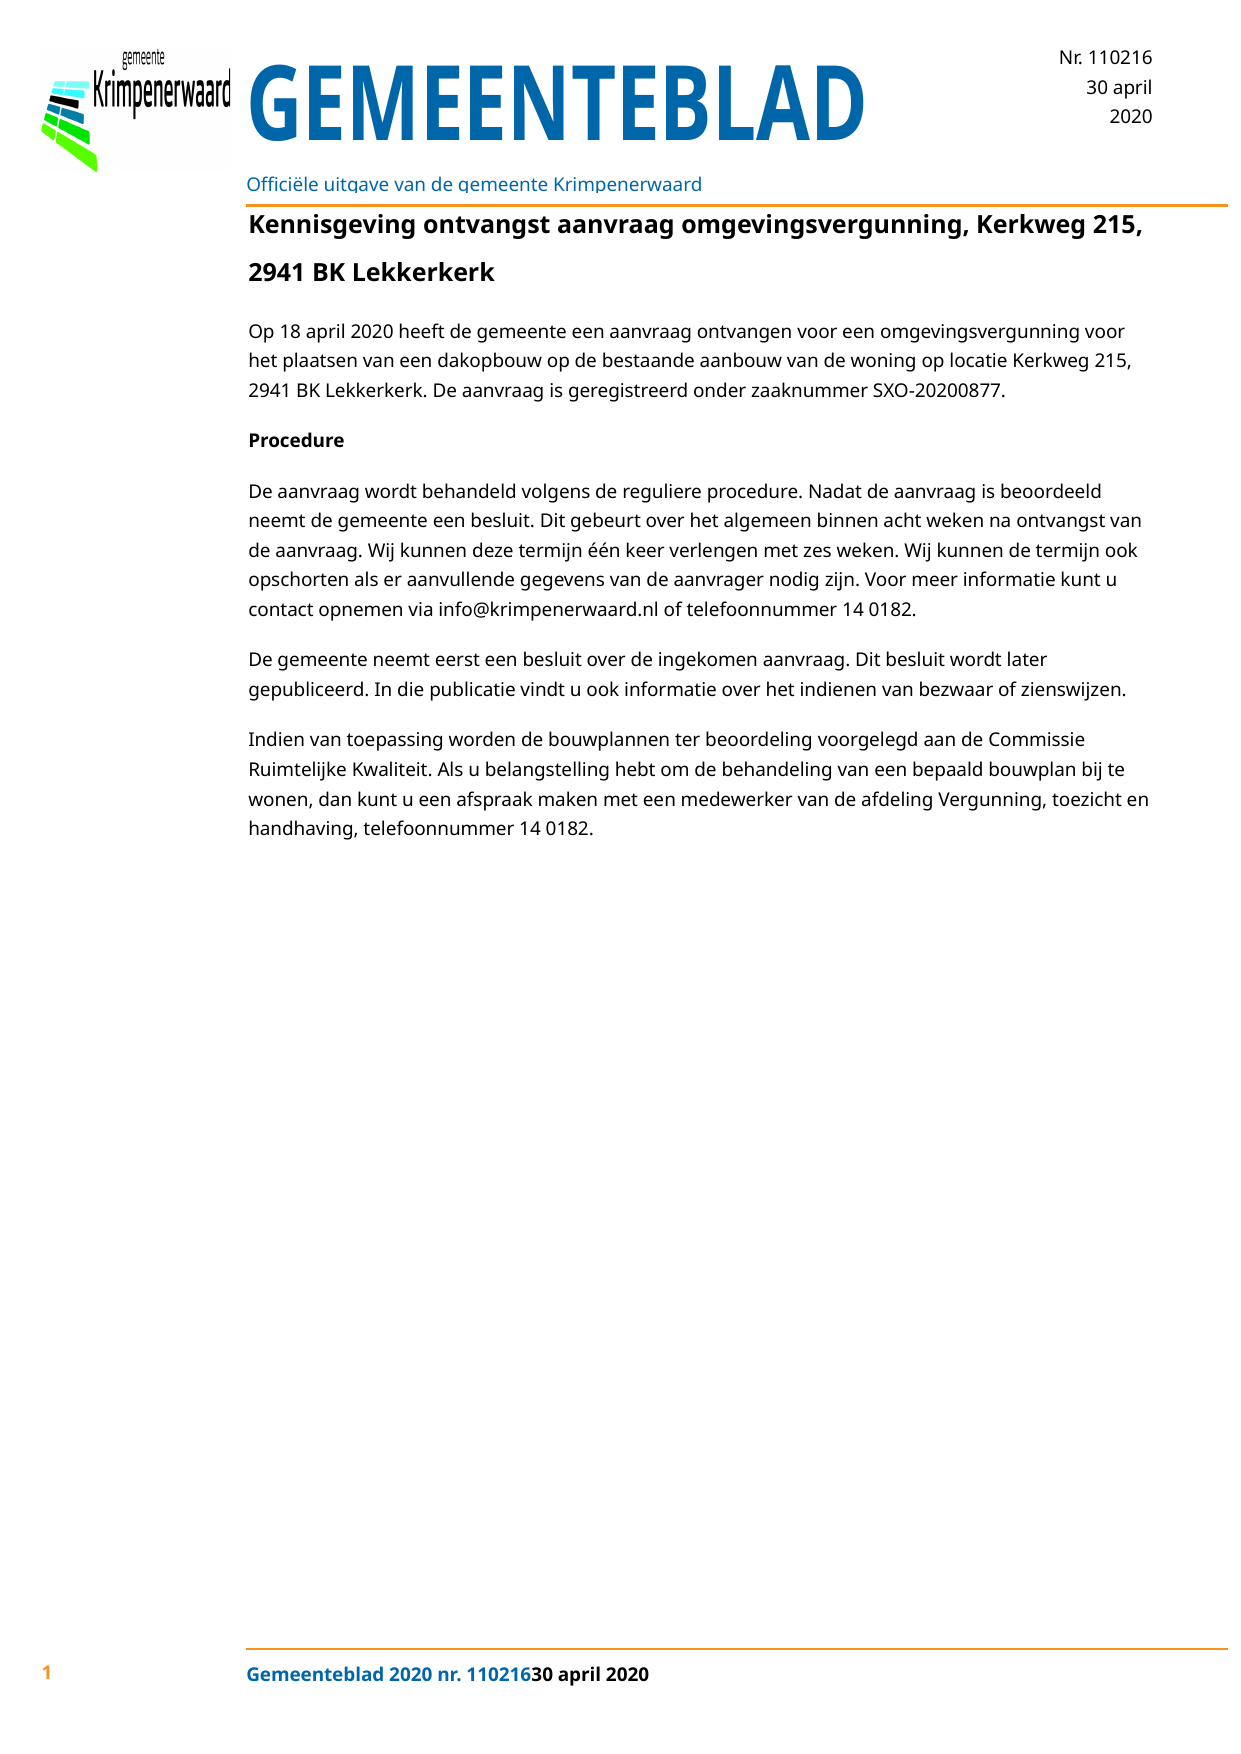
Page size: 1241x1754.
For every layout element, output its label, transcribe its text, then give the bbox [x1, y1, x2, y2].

text Indien van toepassing worden de bouwplannen ter beoordeling voorgelegd aan de Commissie Ruimtelijke Kwaliteit. Als u belangstelling hebt om de behandeling van een bepaald bouwplan bij te wonen, dan kunt u een afspraak maken met een medewerker van de afdeling Vergunning, toezicht en handhaving, telefoonnummer 14 0182. [248, 727, 1152, 841]
picture [41, 47, 231, 172]
text De gemeente neemt eerst een besluit over de ingekomen aanvraag. Dit besluit wordt later gepubliceerd. In die publicatie vindt u ook informatie over het indienen van bezwaar of zienswijzen. [248, 647, 1152, 702]
text De aanvraag wordt behandeld volgens de reguliere procedure. Nadat de aanvraag is beoordeeld neemt de gemeente een besluit. Dit gebeurt over het algemeen binnen acht weken na ontvangst van de aanvraag. Wij kunnen deze termijn één keer verlengen met zes weken. Wij kunnen de termijn ook opschorten als er aanvullende gegevens van de aanvrager nodig zijn. Voor meer informatie kunt u contact opnemen via info@krimpenerwaard.nl of telefoonnummer 14 0182. [248, 478, 1152, 622]
text Op 18 april 2020 heeft de gemeente een aanvraag ontvangen voor een omgevingsvergunning voor het plaatsen van een dakopbouw op de bestaande aanbouw van de woning op locatie Kerkweg 215, 2941 BK Lekkerkerk. De aanvraag is geregistreerd onder zaaknummer SXO-20200877. [248, 318, 1152, 403]
text Kennisgeving ontvangst aanvraag omgevingsvergunning, Kerkweg 215, 2941 BK Lekkerkerk [248, 207, 1152, 288]
text Procedure [248, 427, 1152, 453]
